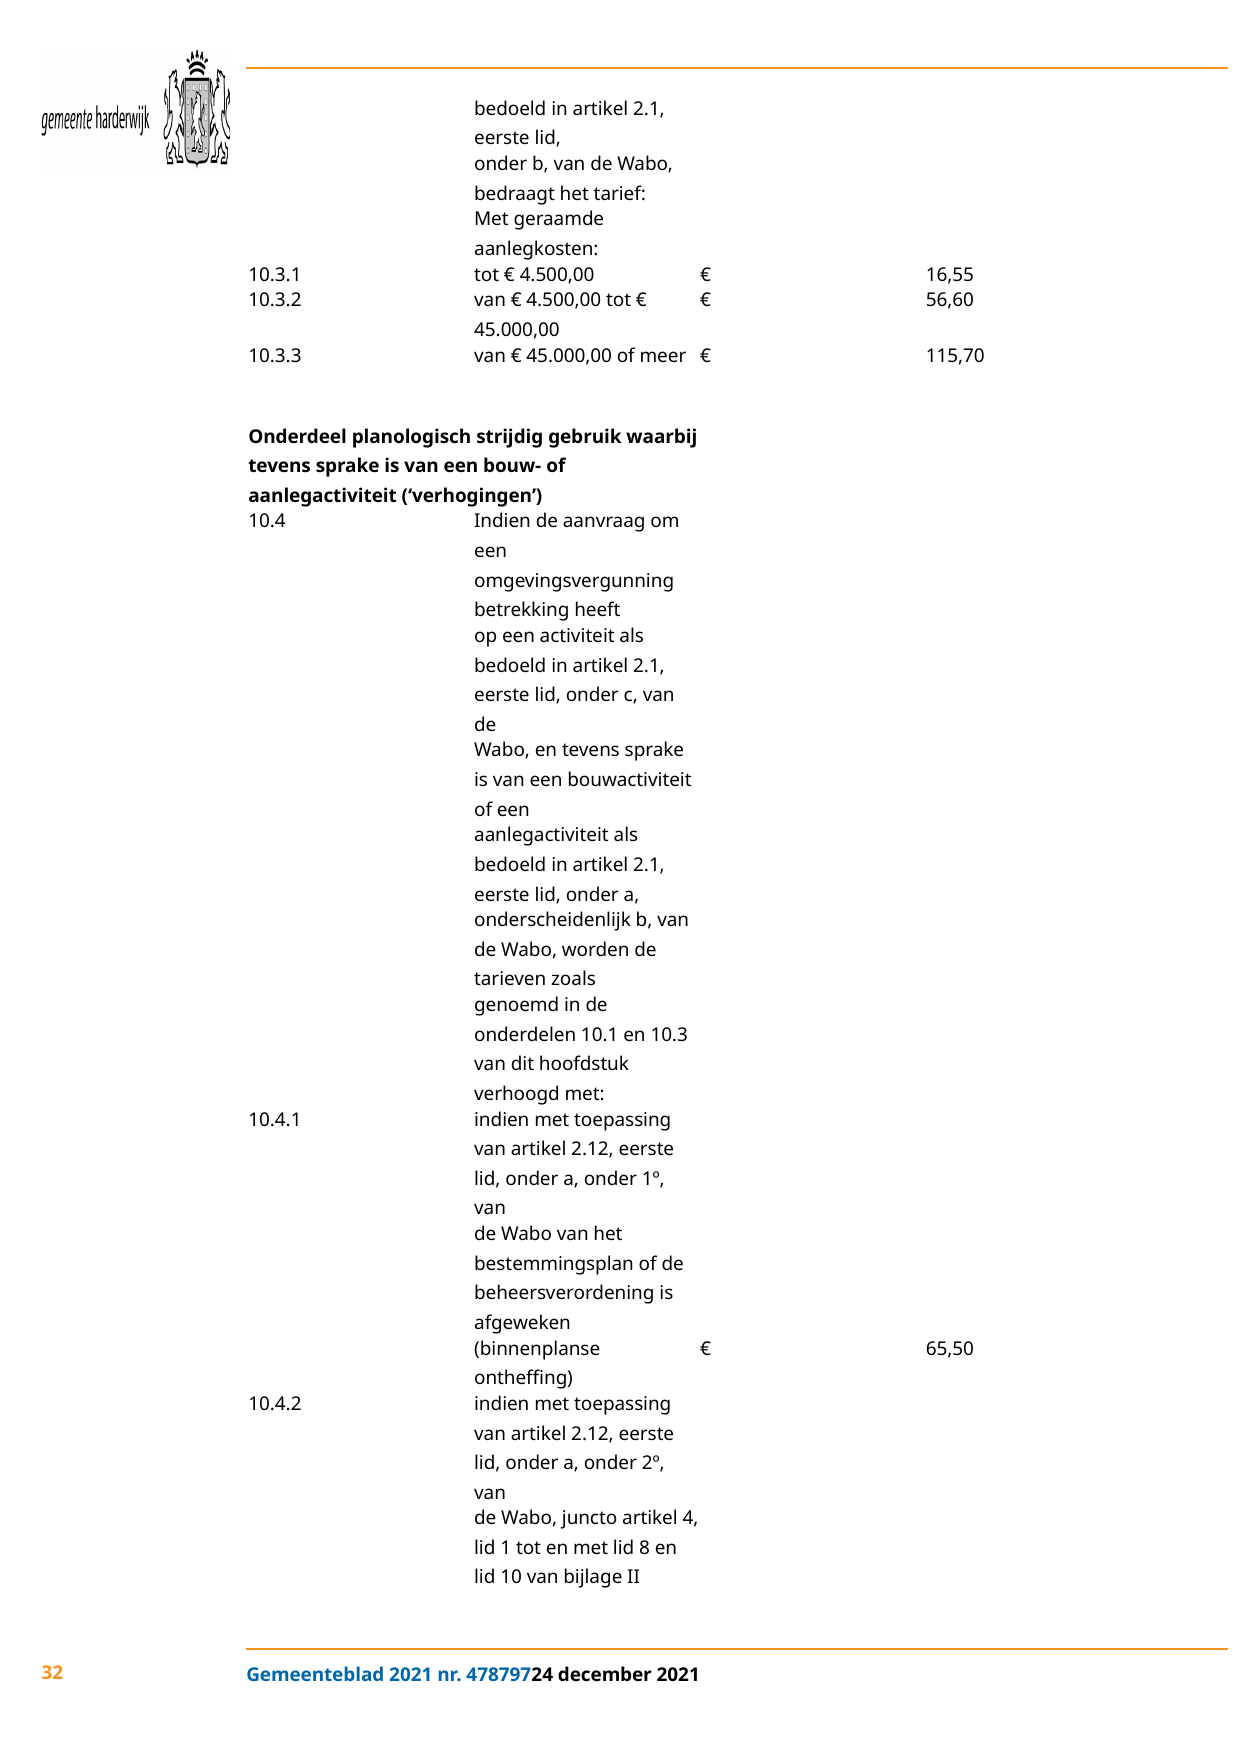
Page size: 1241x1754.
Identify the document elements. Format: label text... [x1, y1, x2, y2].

table_cell Met geraamde aanlegkosten: [474, 205, 700, 261]
table_cell Onderdeel planologisch strijdig gebruik waarbij tevens sprake is van een bouw- of aanlegactiviteit (‘verhogingen’) [248, 423, 700, 508]
table_cell van € 4.500,00 tot € 45.000,00 [474, 286, 700, 342]
table_cell [926, 822, 1152, 906]
table_cell [926, 397, 1152, 423]
table_cell [248, 622, 474, 737]
table_cell 16,55 [926, 261, 1152, 286]
table_cell [248, 150, 474, 205]
table_cell [926, 1220, 1152, 1335]
table_cell [700, 1390, 926, 1504]
table_cell de Wabo, juncto artikel 4, lid 1 tot en met lid 8 en lid 10 van bijlage II [474, 1505, 700, 1589]
table_cell € [700, 286, 926, 342]
table_cell [926, 1390, 1152, 1504]
table_cell [700, 737, 926, 822]
table_cell bedoeld in artikel 2.1, eerste lid, [474, 95, 700, 150]
table_cell [926, 1505, 1152, 1589]
table_cell [700, 205, 926, 261]
table_cell genoemd in de onderdelen 10.1 en 10.3 van dit hoofdstuk verhoogd met: [474, 991, 700, 1106]
table_cell [926, 906, 1152, 991]
table_cell [926, 1106, 1152, 1220]
table_cell 10.4.1 [248, 1106, 474, 1220]
table_cell [700, 822, 926, 906]
table_cell 65,50 [926, 1335, 1152, 1390]
table_cell [926, 150, 1152, 205]
table_cell 10.3.3 [248, 342, 474, 397]
table_cell Wabo, en tevens sprake is van een bouwactiviteit of een [474, 737, 700, 822]
table_cell 10.3.2 [248, 286, 474, 342]
table_cell Indien de aanvraag om een omgevingsvergunning betrekking heeft [474, 508, 700, 622]
table_cell 10.4.2 [248, 1390, 474, 1504]
table_cell [700, 150, 926, 205]
table_cell € [700, 1335, 926, 1390]
table_cell € [700, 342, 926, 397]
table_cell [926, 622, 1152, 737]
table_cell de Wabo van het bestemmingsplan of de beheersverordening is afgeweken [474, 1220, 700, 1335]
table_cell (binnenplanse ontheffing) [474, 1335, 700, 1390]
table_cell [248, 991, 474, 1106]
table_cell 10.4 [248, 508, 474, 622]
table_cell € [700, 261, 926, 286]
table_cell [700, 508, 926, 622]
table_cell [926, 508, 1152, 622]
table_cell [926, 991, 1152, 1106]
table_cell tot € 4.500,00 [474, 261, 700, 286]
table_cell [700, 423, 926, 508]
table_cell [474, 397, 700, 423]
table_cell [248, 1505, 474, 1589]
table_cell [248, 822, 474, 906]
table_cell [700, 95, 926, 150]
table_cell [700, 1220, 926, 1335]
table_cell [248, 397, 474, 423]
table_cell [248, 205, 474, 261]
table_cell [700, 1505, 926, 1589]
table_cell [700, 397, 926, 423]
table_cell [926, 423, 1152, 508]
table_cell [926, 737, 1152, 822]
table_cell aanlegactiviteit als bedoeld in artikel 2.1, eerste lid, onder a, [474, 822, 700, 906]
table_cell 10.3.1 [248, 261, 474, 286]
table_cell [926, 205, 1152, 261]
table_cell 115,70 [926, 342, 1152, 397]
picture [41, 47, 231, 172]
table_cell [248, 737, 474, 822]
table_cell 56,60 [926, 286, 1152, 342]
table_cell [700, 622, 926, 737]
table_cell [248, 1335, 474, 1390]
table_cell [248, 906, 474, 991]
table_cell onderscheidenlijk b, van de Wabo, worden de tarieven zoals [474, 906, 700, 991]
table_cell indien met toepassing van artikel 2.12, eerste lid, onder a, onder 1º, van [474, 1106, 700, 1220]
table_cell [248, 1220, 474, 1335]
table_cell [700, 991, 926, 1106]
table_cell [700, 1106, 926, 1220]
table_cell [700, 906, 926, 991]
table_cell van € 45.000,00 of meer [474, 342, 700, 397]
table_cell onder b, van de Wabo, bedraagt het tarief: [474, 150, 700, 205]
table_cell op een activiteit als bedoeld in artikel 2.1, eerste lid, onder c, van de [474, 622, 700, 737]
table_cell [248, 95, 474, 150]
table_cell indien met toepassing van artikel 2.12, eerste lid, onder a, onder 2º, van [474, 1390, 700, 1504]
table_cell [926, 95, 1152, 150]
